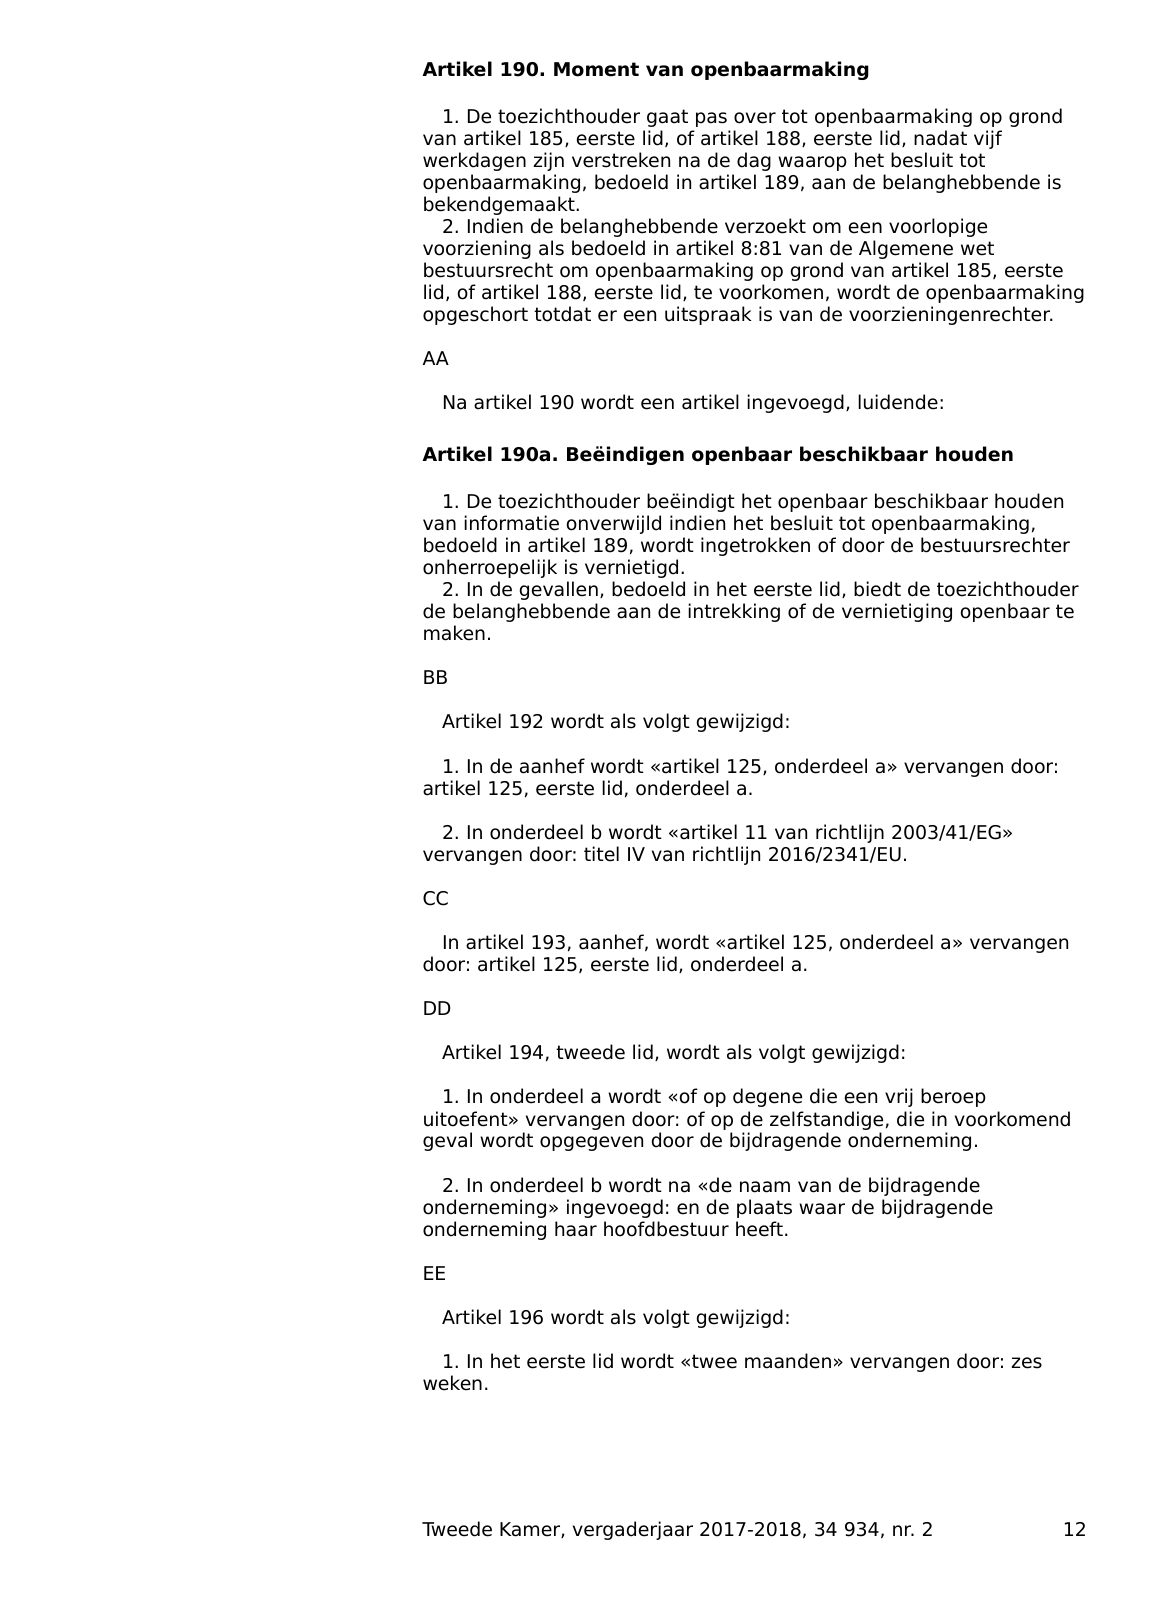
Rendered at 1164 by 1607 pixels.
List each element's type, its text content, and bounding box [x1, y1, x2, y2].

text CC [422, 888, 1087, 910]
text Artikel 194, tweede lid, wordt als volgt gewijzigd: [422, 1042, 1087, 1064]
text BB [422, 667, 1087, 689]
text 1. De toezichthouder beëindigt het openbaar beschikbaar houden van informatie onverwijld indien het besluit tot openbaarmaking, bedoeld in artikel 189, wordt ingetrokken of door de bestuursrechter onherroepelijk is vernietigd. [422, 491, 1087, 579]
text Na artikel 190 wordt een artikel ingevoegd, luidende: [422, 392, 1087, 414]
text 1. De toezichthouder gaat pas over tot openbaarmaking op grond van artikel 185, eerste lid, of artikel 188, eerste lid, nadat vijf werkdagen zijn verstreken na de dag waarop het besluit tot openbaarmaking, bedoeld in artikel 189, aan de belanghebbende is bekendgemaakt. [422, 106, 1087, 216]
text 2. In onderdeel b wordt na «de naam van de bijdragende onderneming» ingevoegd: en de plaats waar de bijdragende onderneming haar hoofdbestuur heeft. [422, 1174, 1087, 1241]
text In artikel 193, aanhef, wordt «artikel 125, onderdeel a» vervangen door: artikel 125, eerste lid, onderdeel a. [422, 932, 1087, 976]
text AA [422, 348, 1087, 370]
subtitle Artikel 190a. Beëindigen openbaar beschikbaar houden [422, 444, 1087, 466]
text Artikel 192 wordt als volgt gewijzigd: [422, 711, 1087, 733]
text 1. In onderdeel a wordt «of op degene die een vrij beroep uitoefent» vervangen door: of op de zelfstandige, die in voorkomend geval wordt opgegeven door de bijdragende onderneming. [422, 1086, 1087, 1152]
text Artikel 196 wordt als volgt gewijzigd: [422, 1307, 1087, 1329]
text 1. In de aanhef wordt «artikel 125, onderdeel a» vervangen door: artikel 125, eerste lid, onderdeel a. [422, 756, 1087, 799]
subtitle Artikel 190. Moment van openbaarmaking [422, 59, 1087, 81]
text EE [422, 1263, 1087, 1285]
text DD [422, 998, 1087, 1020]
text 2. In de gevallen, bedoeld in het eerste lid, biedt de toezichthouder de belanghebbende aan de intrekking of de vernietiging openbaar te maken. [422, 579, 1087, 645]
text 1. In het eerste lid wordt «twee maanden» vervangen door: zes weken. [422, 1351, 1087, 1395]
text 2. In onderdeel b wordt «artikel 11 van richtlijn 2003/41/EG» vervangen door: titel IV van richtlijn 2016/2341/EU. [422, 822, 1087, 866]
text 2. Indien de belanghebbende verzoekt om een voorlopige voorziening als bedoeld in artikel 8:81 van de Algemene wet bestuursrecht om openbaarmaking op grond van artikel 185, eerste lid, of artikel 188, eerste lid, te voorkomen, wordt de openbaarmaking opgeschort totdat er een uitspraak is van de voorzieningenrechter. [422, 216, 1087, 326]
